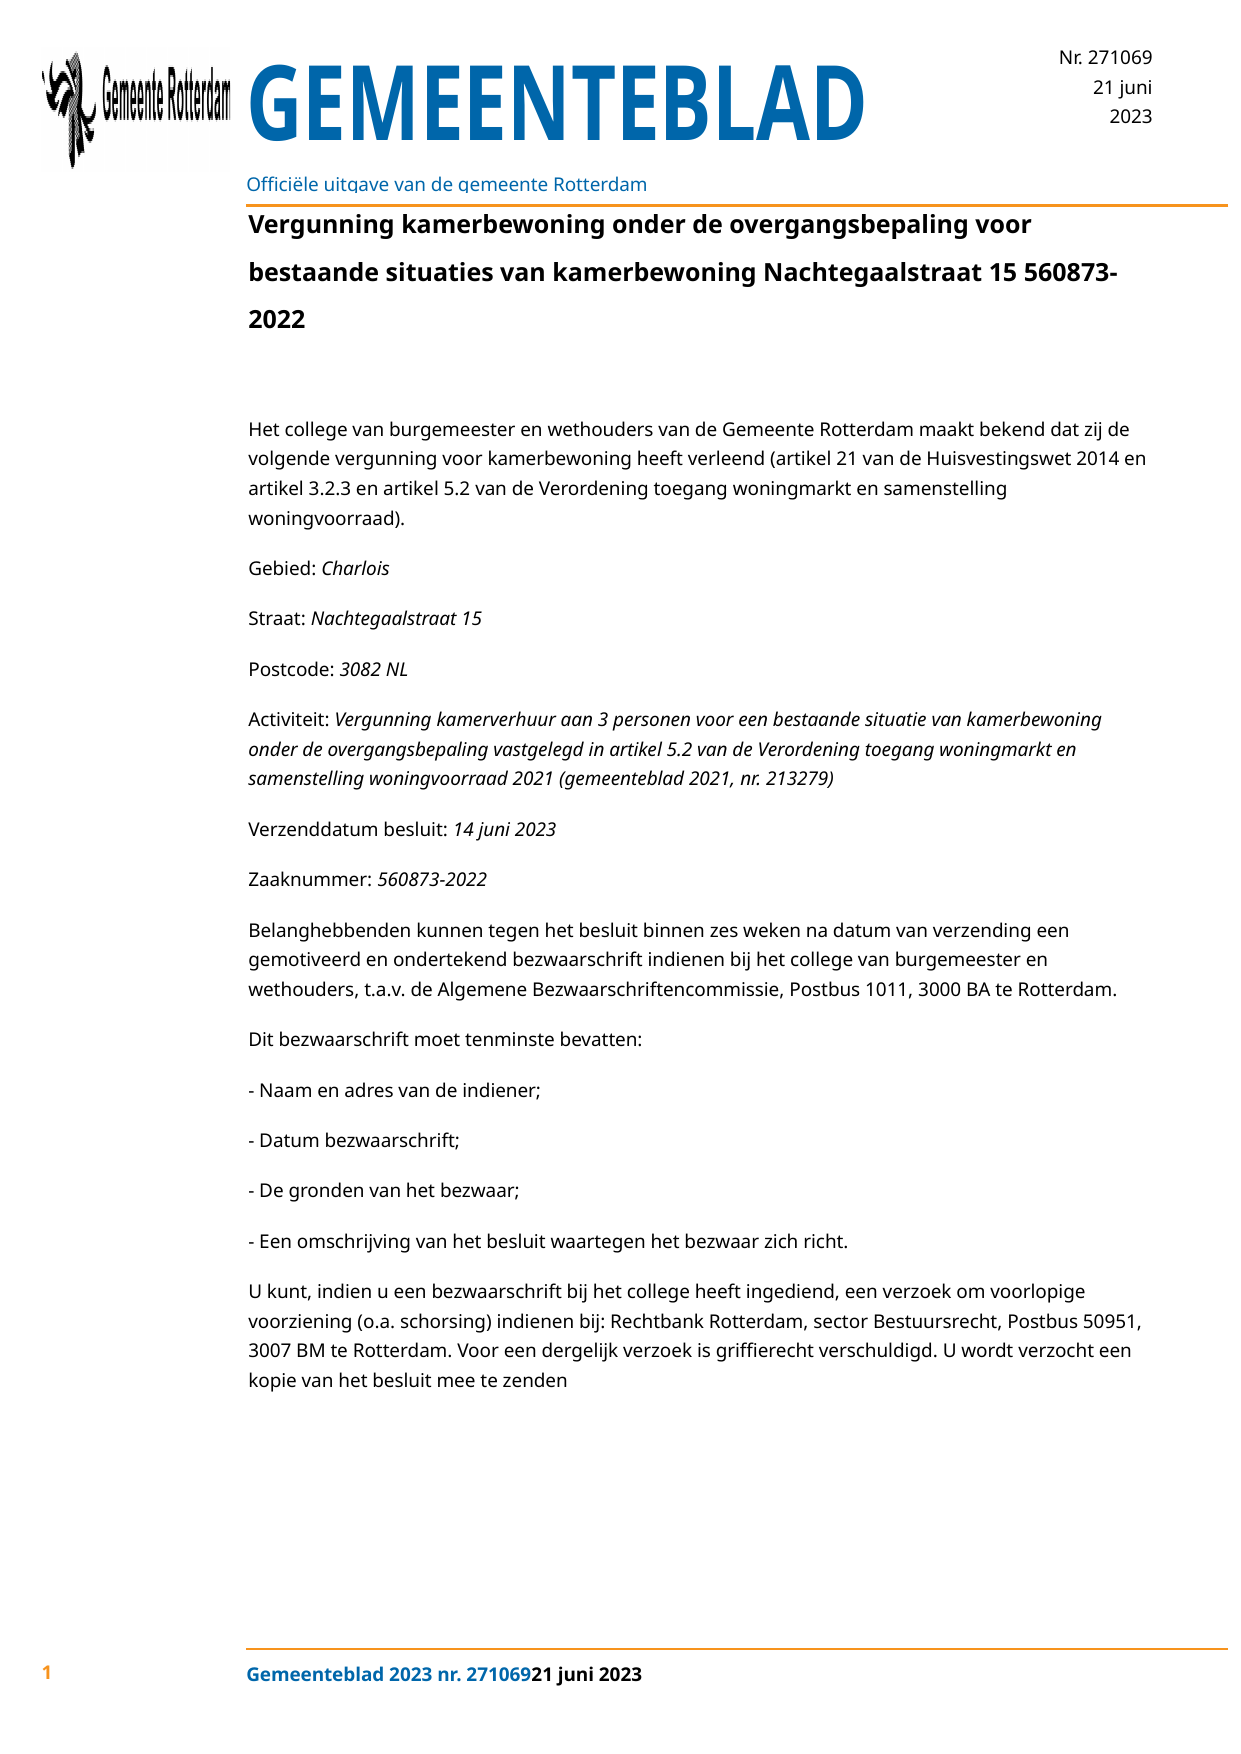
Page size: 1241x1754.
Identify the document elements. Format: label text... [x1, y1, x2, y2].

text Het college van burgemeester en wethouders van de Gemeente Rotterdam maakt bekend dat zij de volgende vergunning voor kamerbewoning heeft verleend (artikel 21 van de Huisvestingswet 2014 en artikel 3.2.3 en artikel 5.2 van de Verordening toegang woningmarkt en samenstelling woningvoorraad). [248, 416, 1152, 530]
text Zaaknummer: 560873-2022 [248, 866, 1152, 892]
text Vergunning kamerbewoning onder de overgangsbepaling voor bestaande situaties van kamerbewoning Nachtegaalstraat 15 560873-2022 [248, 207, 1152, 336]
text Activiteit: Vergunning kamerverhuur aan 3 personen voor een bestaande situatie van kamerbewoning onder de overgangsbepaling vastgelegd in artikel 5.2 van de Verordening toegang woningmarkt en samenstelling woningvoorraad 2021 (gemeenteblad 2021, nr. 213279) [248, 706, 1152, 791]
text Verzenddatum besluit: 14 juni 2023 [248, 816, 1152, 842]
text Postcode: 3082 NL [248, 656, 1152, 682]
text Gebied: Charlois [248, 555, 1152, 581]
text - Datum bezwaarschrift; [248, 1127, 1152, 1153]
text - Een omschrijving van het besluit waartegen het bezwaar zich richt. [248, 1228, 1152, 1254]
text - De gronden van het bezwaar; [248, 1178, 1152, 1203]
text - Naam en adres van de indiener; [248, 1077, 1152, 1102]
text Straat: Nachtegaalstraat 15 [248, 606, 1152, 631]
text Dit bezwaarschrift moet tenminste bevatten: [248, 1026, 1152, 1052]
text U kunt, indien u een bezwaarschrift bij het college heeft ingediend, een verzoek om voorlopige voorziening (o.a. schorsing) indienen bij: Rechtbank Rotterdam, sector Bestuursrecht, Postbus 50951, 3007 BM te Rotterdam. Voor een dergelijk verzoek is griffierecht verschuldigd. U wordt verzocht een kopie van het besluit mee te zenden [248, 1278, 1152, 1393]
picture [41, 47, 231, 172]
text Belanghebbenden kunnen tegen het besluit binnen zes weken na datum van verzending een gemotiveerd en ondertekend bezwaarschrift indienen bij het college van burgemeester en wethouders, t.a.v. de Algemene Bezwaarschriftencommissie, Postbus 1011, 3000 BA te Rotterdam. [248, 917, 1152, 1002]
